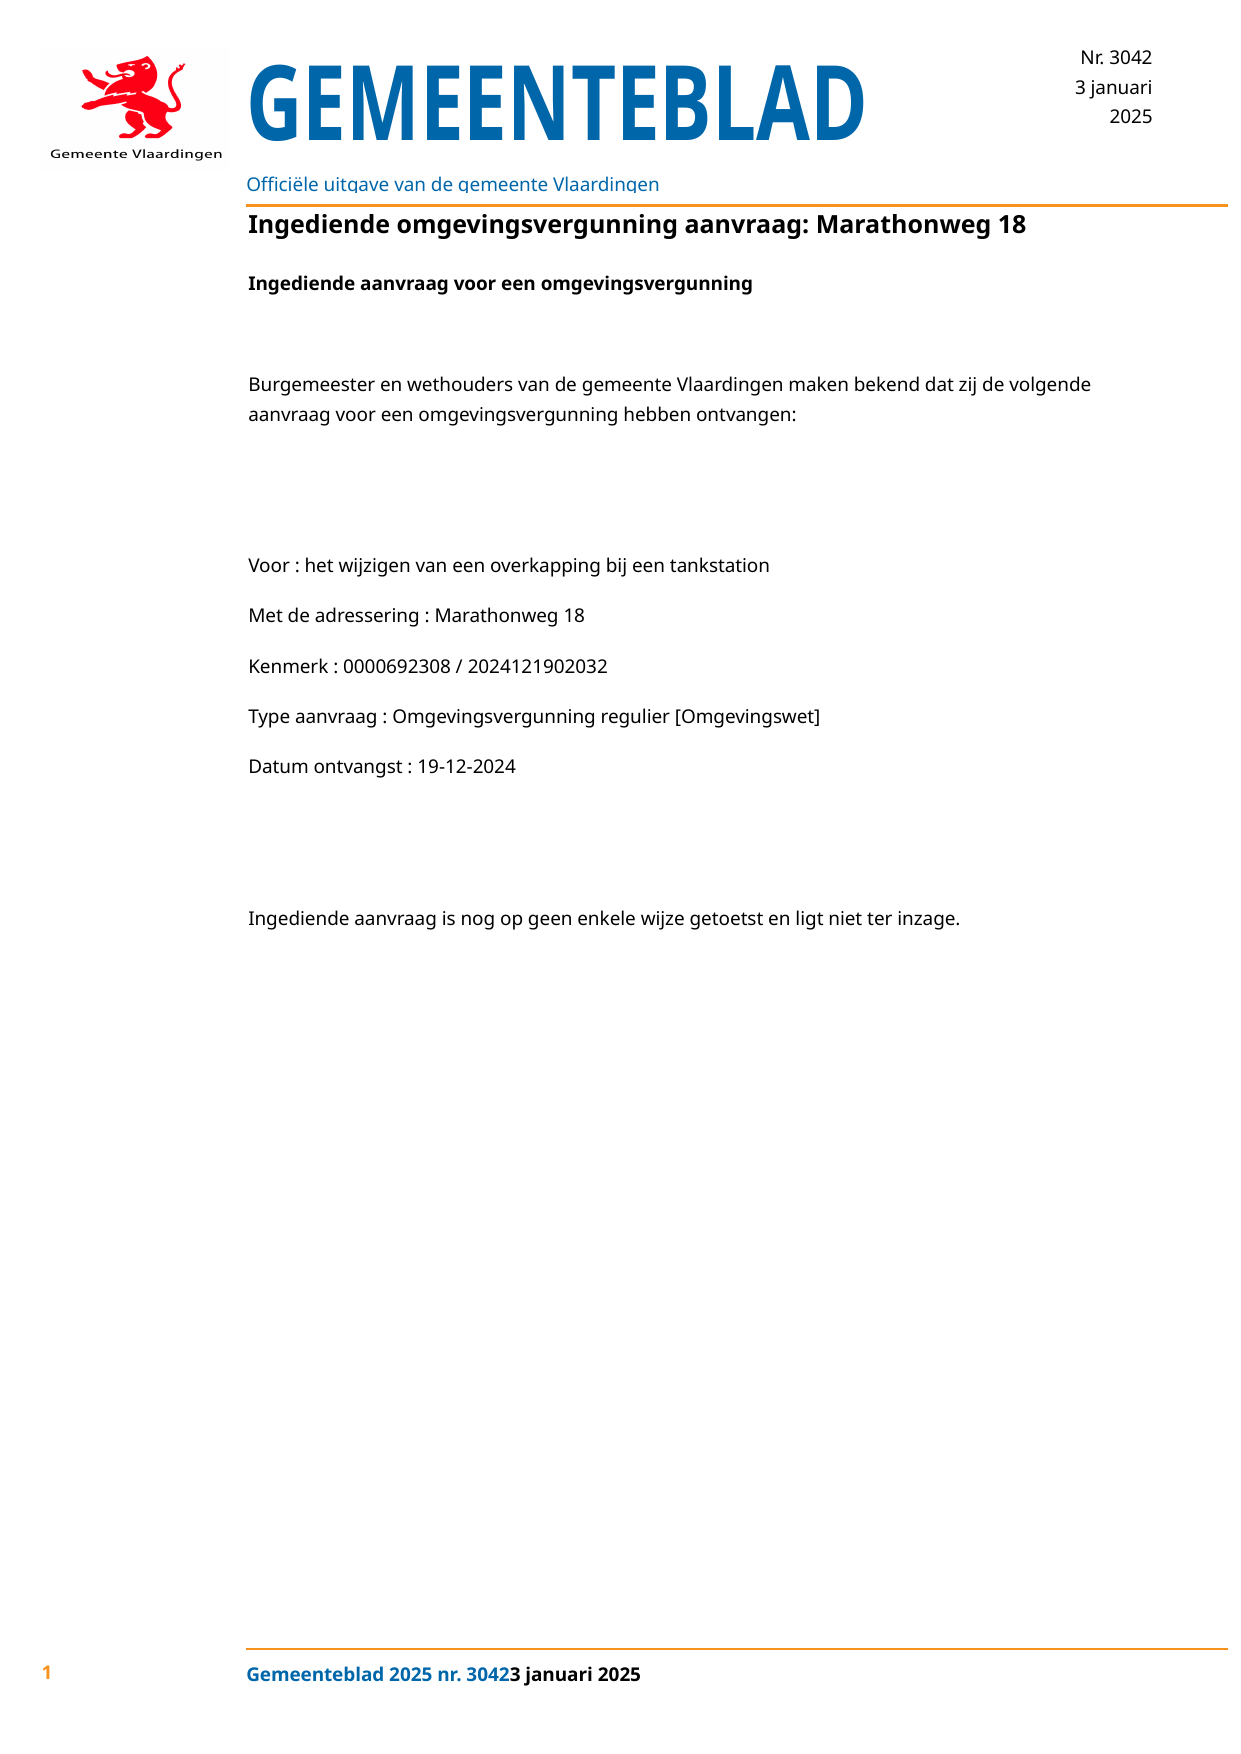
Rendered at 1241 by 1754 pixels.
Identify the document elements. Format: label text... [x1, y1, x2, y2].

text Met de adressering : Marathonweg 18 [248, 602, 1152, 628]
text Type aanvraag : Omgevingsvergunning regulier [Omgevingswet] [248, 703, 1152, 729]
picture [41, 47, 231, 172]
text Voor : het wijzigen van een overkapping bij een tankstation [248, 552, 1152, 578]
text Kenmerk : 0000692308 / 2024121902032 [248, 653, 1152, 678]
text Datum ontvangst : 19-12-2024 [248, 754, 1152, 779]
text Burgemeester en wethouders van de gemeente Vlaardingen maken bekend dat zij de volgende aanvraag voor een omgevingsvergunning hebben ontvangen: [248, 371, 1152, 426]
text Ingediende omgevingsvergunning aanvraag: Marathonweg 18 [248, 207, 1152, 241]
text Ingediende aanvraag voor een omgevingsvergunning [248, 270, 1152, 296]
text Ingediende aanvraag is nog op geen enkele wijze getoetst en ligt niet ter inzage. [248, 905, 1152, 931]
